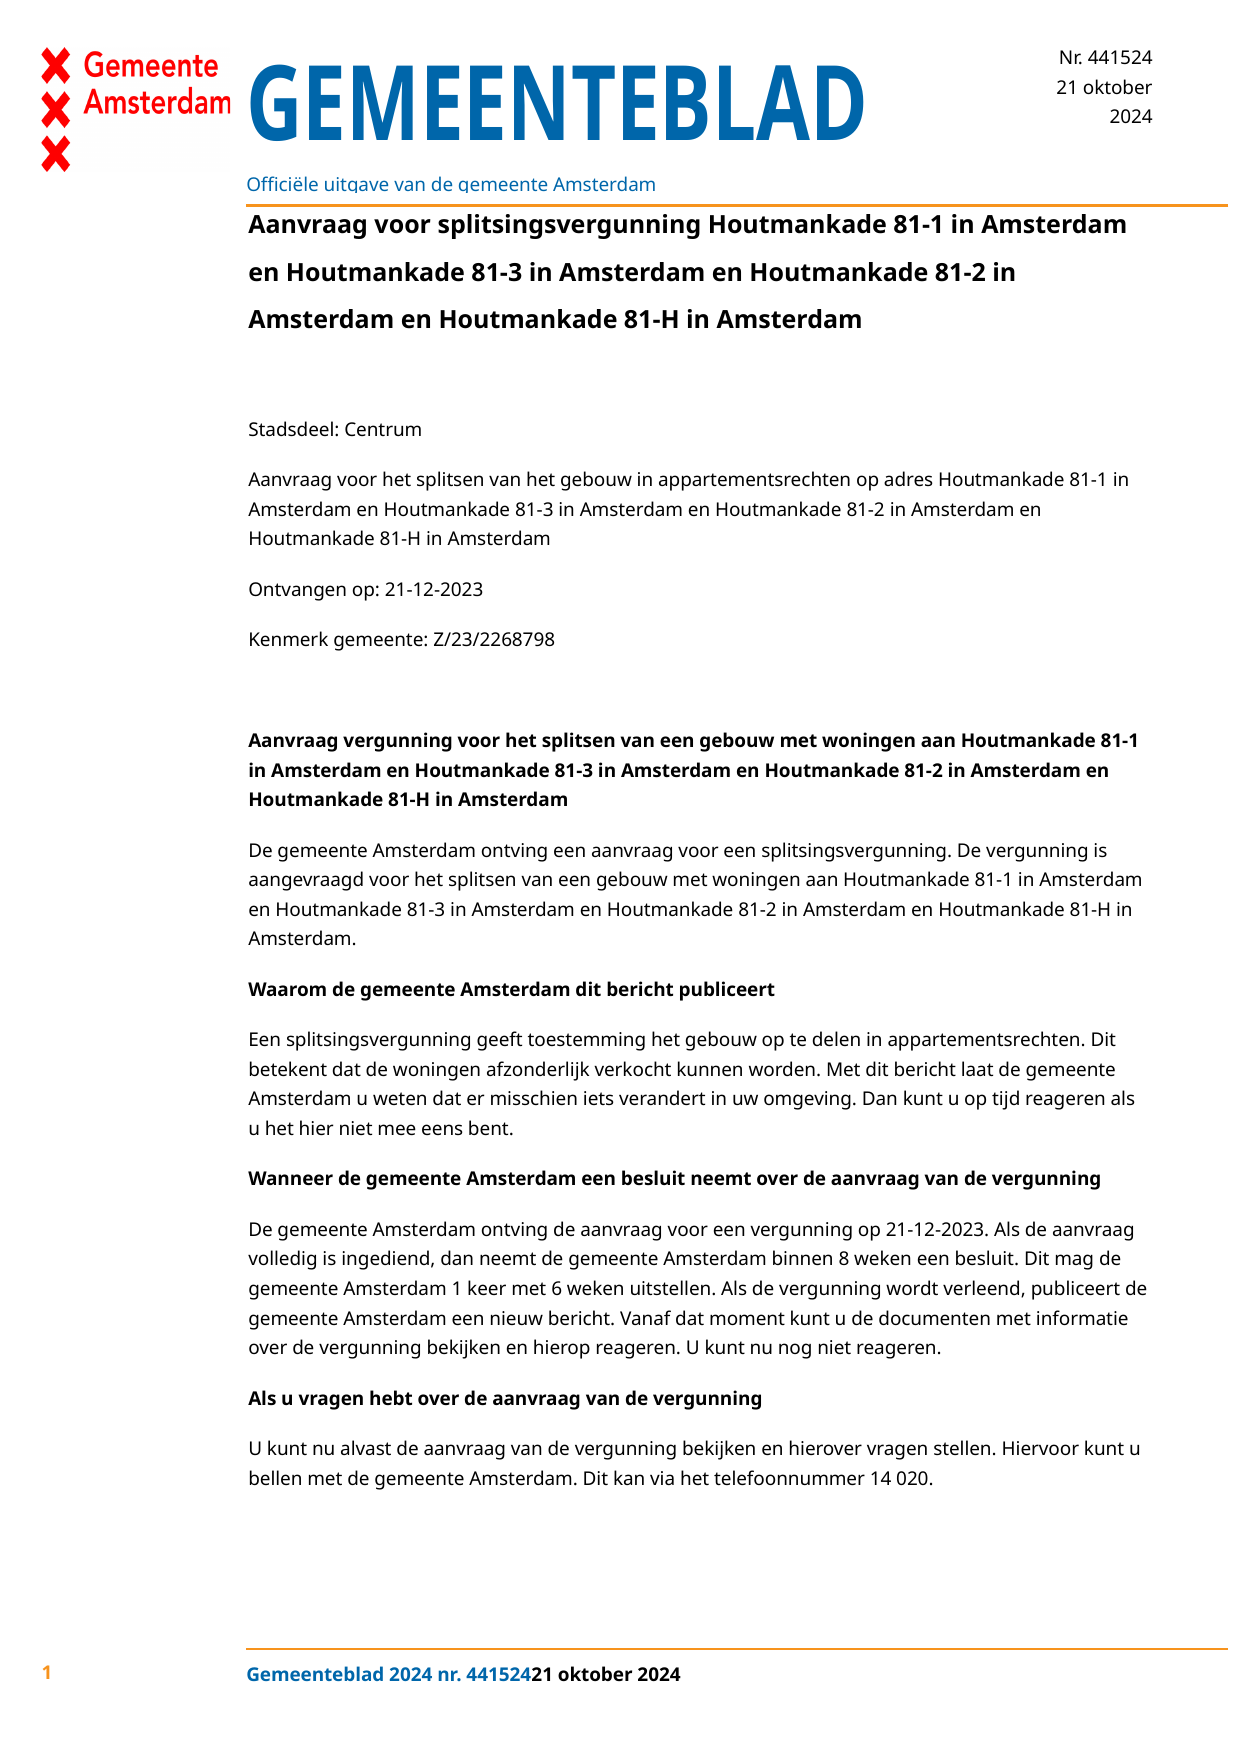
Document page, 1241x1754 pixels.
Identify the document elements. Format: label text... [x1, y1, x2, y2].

text Wanneer de gemeente Amsterdam een besluit neemt over de aanvraag van de vergunning [248, 1166, 1152, 1191]
picture [41, 47, 231, 172]
text Stadsdeel: Centrum [248, 416, 1152, 442]
text Ontvangen op: 21-12-2023 [248, 576, 1152, 602]
text Aanvraag voor het splitsen van het gebouw in appartementsrechten op adres Houtmankade 81-1 in Amsterdam en Houtmankade 81-3 in Amsterdam en Houtmankade 81-2 in Amsterdam en Houtmankade 81-H in Amsterdam [248, 466, 1152, 551]
text Aanvraag voor splitsingsvergunning Houtmankade 81-1 in Amsterdam en Houtmankade 81-3 in Amsterdam en Houtmankade 81-2 in Amsterdam en Houtmankade 81-H in Amsterdam [248, 207, 1152, 336]
text Waarom de gemeente Amsterdam dit bericht publiceert [248, 976, 1152, 1002]
text De gemeente Amsterdam ontving de aanvraag voor een vergunning op 21-12-2023. Als de aanvraag volledig is ingediend, dan neemt de gemeente Amsterdam binnen 8 weken een besluit. Dit mag de gemeente Amsterdam 1 keer met 6 weken uitstellen. Als de vergunning wordt verleend, publiceert de gemeente Amsterdam een nieuw bericht. Vanaf dat moment kunt u de documenten met informatie over de vergunning bekijken en hierop reageren. U kunt nu nog niet reageren. [248, 1216, 1152, 1360]
text De gemeente Amsterdam ontving een aanvraag voor een splitsingsvergunning. De vergunning is aangevraagd voor het splitsen van een gebouw met woningen aan Houtmankade 81-1 in Amsterdam en Houtmankade 81-3 in Amsterdam en Houtmankade 81-2 in Amsterdam en Houtmankade 81-H in Amsterdam. [248, 837, 1152, 951]
text Kenmerk gemeente: Z/23/2268798 [248, 626, 1152, 652]
text Als u vragen hebt over de aanvraag van de vergunning [248, 1385, 1152, 1410]
text Aanvraag vergunning voor het splitsen van een gebouw met woningen aan Houtmankade 81-1 in Amsterdam en Houtmankade 81-3 in Amsterdam en Houtmankade 81-2 in Amsterdam en Houtmankade 81-H in Amsterdam [248, 727, 1152, 812]
text Een splitsingsvergunning geeft toestemming het gebouw op te delen in appartementsrechten. Dit betekent dat de woningen afzonderlijk verkocht kunnen worden. Met dit bericht laat de gemeente Amsterdam u weten dat er misschien iets verandert in uw omgeving. Dan kunt u op tijd reageren als u het hier niet mee eens bent. [248, 1026, 1152, 1141]
text U kunt nu alvast de aanvraag van de vergunning bekijken en hierover vragen stellen. Hiervoor kunt u bellen met de gemeente Amsterdam. Dit kan via het telefoonnummer 14 020. [248, 1435, 1152, 1490]
